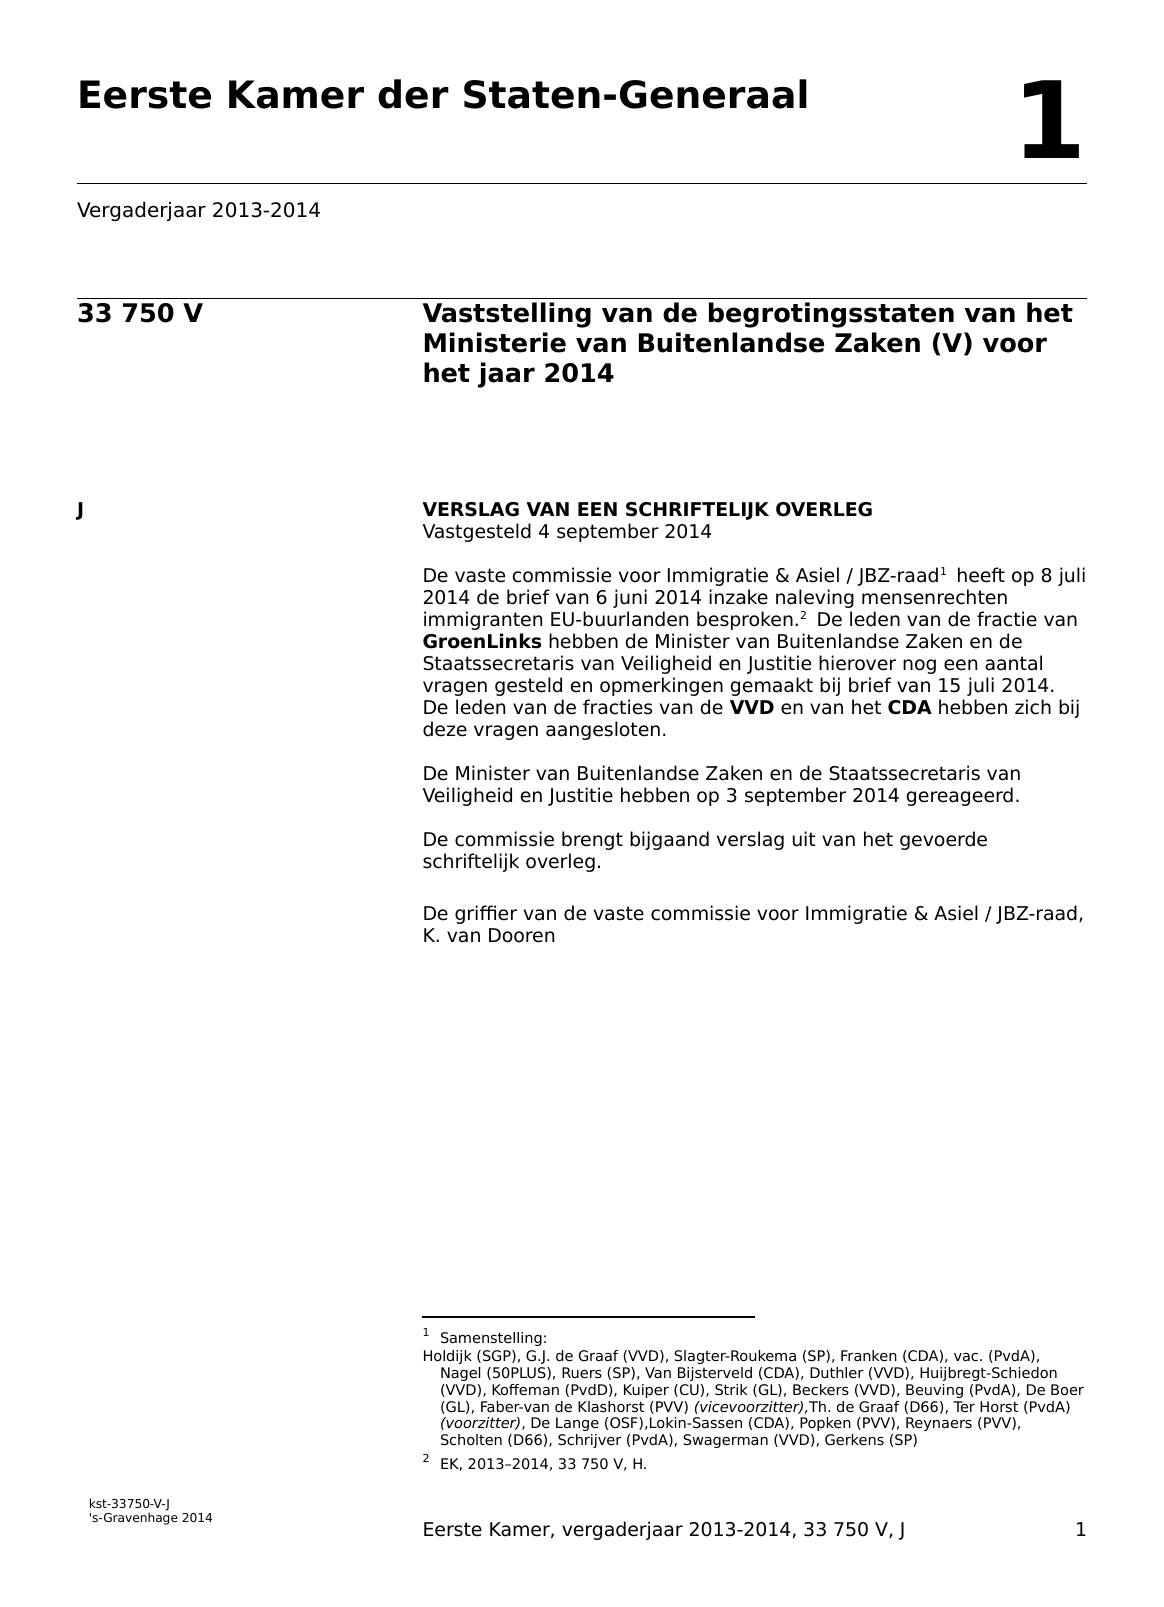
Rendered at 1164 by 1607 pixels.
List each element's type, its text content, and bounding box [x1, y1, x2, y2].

text Samenstelling: [422, 1326, 1087, 1348]
text 's-Gravenhage 2014 [88, 1511, 323, 1525]
text Holdijk (SGP), G.J. de Graaf (VVD), Slagter-Roukema (SP), Franken (CDA), vac. (PvdA), Nagel (50PLUS), Ruers (SP), Van Bijsterveld (CDA), Duthler (VVD), Huijbregt-Schiedon (VVD), Koffeman (PvdD), Kuiper (CU), Strik (GL), Beckers (VVD), Beuving (PvdA), De Boer (GL), Faber-van de Klashorst (PVV) (vicevoorzitter),Th. de Graaf (D66), Ter Horst (PvdA) (voorzitter), De Lange (OSF),Lokin-Sassen (CDA), Popken (PVV), Reynaers (PVV), Scholten (D66), Schrijver (PvdA), Swagerman (VVD), Gerkens (SP) [422, 1348, 1087, 1449]
text De Minister van Buitenlandse Zaken en de Staatssecretaris van Veiligheid en Justitie hebben op 3 september 2014 gereageerd. [422, 763, 1087, 807]
text EK, 2013–2014, 33 750 V, H. [422, 1452, 1087, 1474]
subtitle 33 750 V Vaststelling van de begrotingsstaten van het Ministerie van Buitenlandse Zaken (V) voor het jaar 2014 [77, 299, 1087, 388]
text kst-33750-V-J [88, 1497, 323, 1511]
table_header Eerste Kamer der Staten-Generaal [77, 59, 886, 183]
subtitle J VERSLAG VAN EEN SCHRIFTELIJK OVERLEG [77, 499, 1087, 521]
table_header 1 [886, 59, 1087, 183]
text De griffier van de vaste commissie voor Immigratie & Asiel / JBZ-raad, K. van Dooren [422, 903, 1087, 947]
text De commissie brengt bijgaand verslag uit van het gevoerde schriftelijk overleg. [422, 829, 1087, 873]
text Vastgesteld 4 september 2014 [422, 521, 1087, 543]
text De vaste commissie voor Immigratie & Asiel / JBZ-raad heeft op 8 juli 2014 de brief van 6 juni 2014 inzake naleving mensenrechten immigranten EU-buurlanden besproken. De leden van de fractie van GroenLinks hebben de Minister van Buitenlandse Zaken en de Staatssecretaris van Veiligheid en Justitie hierover nog een aantal vragen gesteld en opmerkingen gemaakt bij brief van 15 juli 2014. De leden van de fracties van de VVD en van het CDA hebben zich bij deze vragen aangesloten. [422, 565, 1087, 741]
table_cell Vergaderjaar 2013-2014 [77, 184, 1087, 298]
